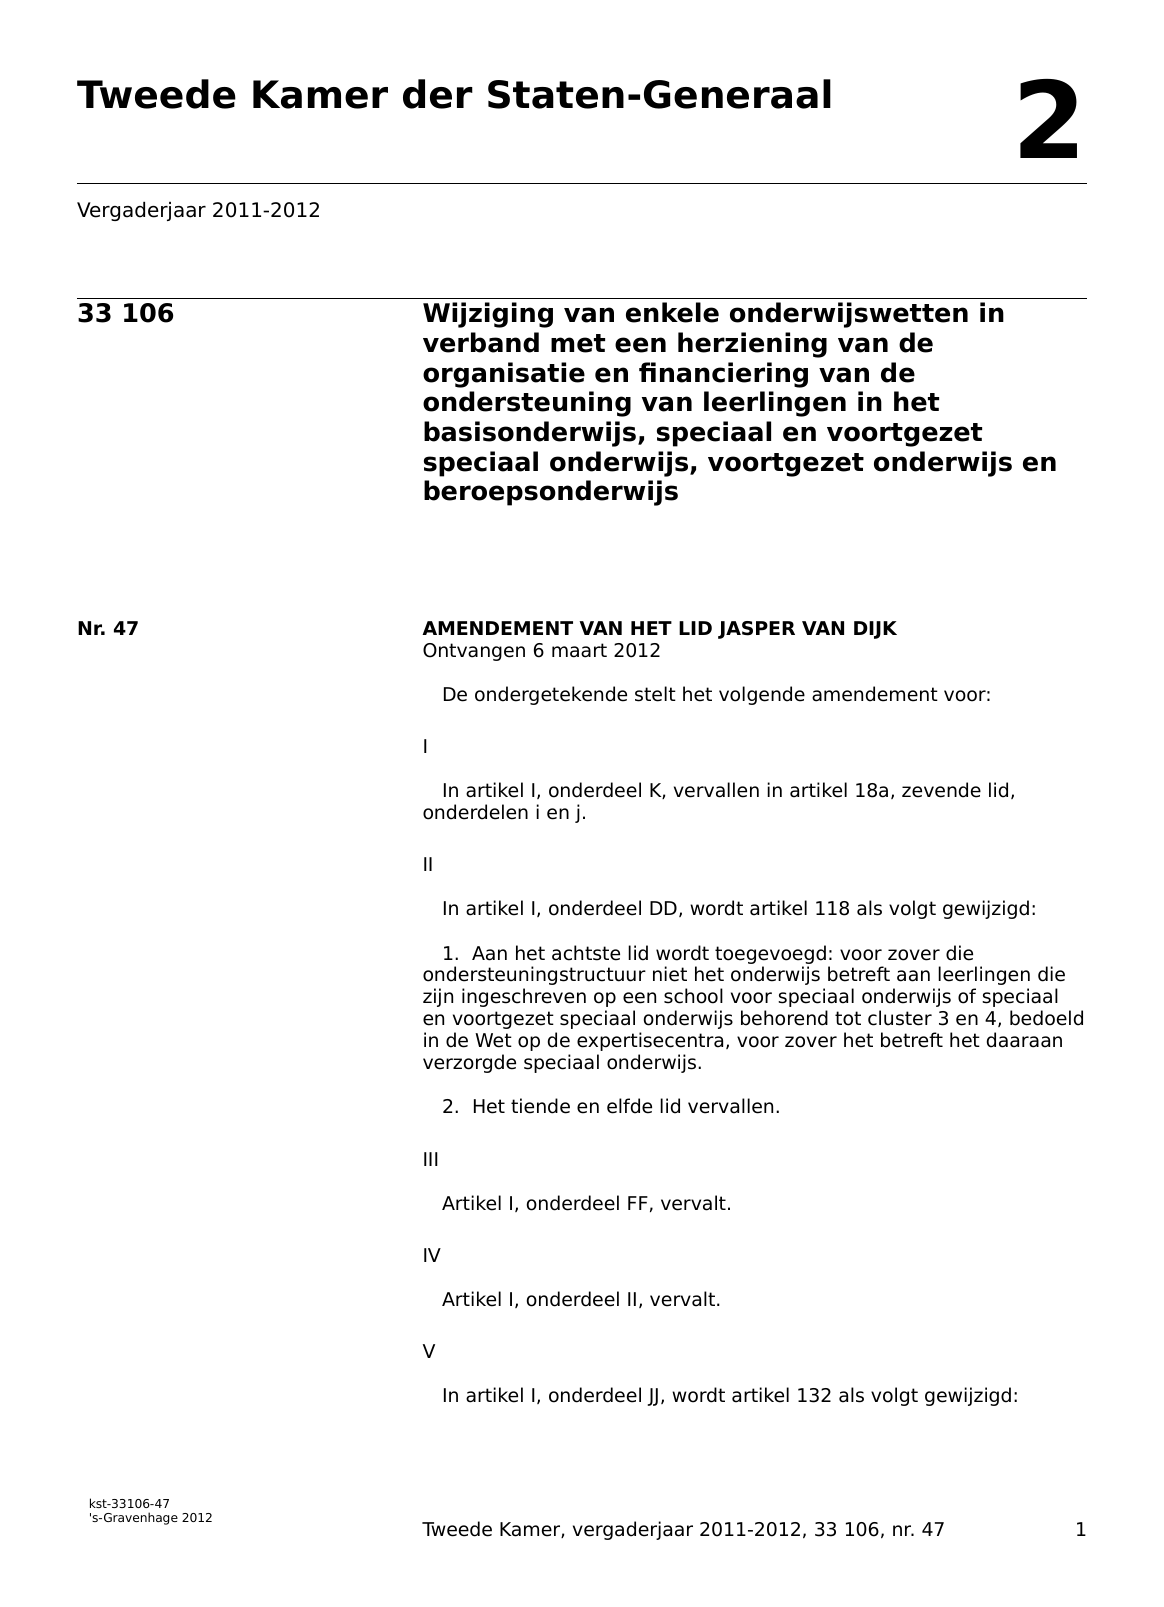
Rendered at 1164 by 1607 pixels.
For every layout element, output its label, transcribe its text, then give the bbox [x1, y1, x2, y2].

text In artikel I, onderdeel K, vervallen in artikel 18a, zevende lid, onderdelen i en j. [422, 780, 1087, 824]
subtitle IV [422, 1244, 1087, 1267]
table_header Tweede Kamer der Staten-Generaal [77, 59, 886, 183]
subtitle II [422, 854, 1087, 876]
text Artikel I, onderdeel II, vervalt. [422, 1289, 1087, 1311]
text In artikel I, onderdeel DD, wordt artikel 118 als volgt gewijzigd: [422, 898, 1087, 920]
text 1. Aan het achtste lid wordt toegevoegd: voor zover die ondersteuningstructuur niet het onderwijs betreft aan leerlingen die zijn ingeschreven op een school voor speciaal onderwijs of speciaal en voortgezet speciaal onderwijs behorend tot cluster 3 en 4, bedoeld in de Wet op de expertisecentra, voor zover het betreft het daaraan verzorgde speciaal onderwijs. [422, 942, 1087, 1074]
text Artikel I, onderdeel FF, vervalt. [422, 1193, 1087, 1214]
text 's-Gravenhage 2012 [88, 1511, 323, 1525]
subtitle I [422, 736, 1087, 758]
subtitle 33 106 Wijziging van enkele onderwijswetten in verband met een herziening van de organisatie en financiering van de ondersteuning van leerlingen in het basisonderwijs, speciaal en voortgezet speciaal onderwijs, voortgezet onderwijs en beroepsonderwijs [77, 299, 1087, 507]
table_header 2 [886, 59, 1087, 183]
table_cell Vergaderjaar 2011-2012 [77, 184, 1087, 298]
subtitle III [422, 1148, 1087, 1170]
subtitle V [422, 1341, 1087, 1363]
text Ontvangen 6 maart 2012 [422, 640, 1087, 662]
subtitle Nr. 47 AMENDEMENT VAN HET LID JASPER VAN DIJK [77, 618, 1087, 640]
text De ondergetekende stelt het volgende amendement voor: [422, 684, 1087, 706]
text In artikel I, onderdeel JJ, wordt artikel 132 als volgt gewijzigd: [422, 1385, 1087, 1407]
text 2. Het tiende en elfde lid vervallen. [422, 1096, 1087, 1118]
text kst-33106-47 [88, 1497, 323, 1511]
